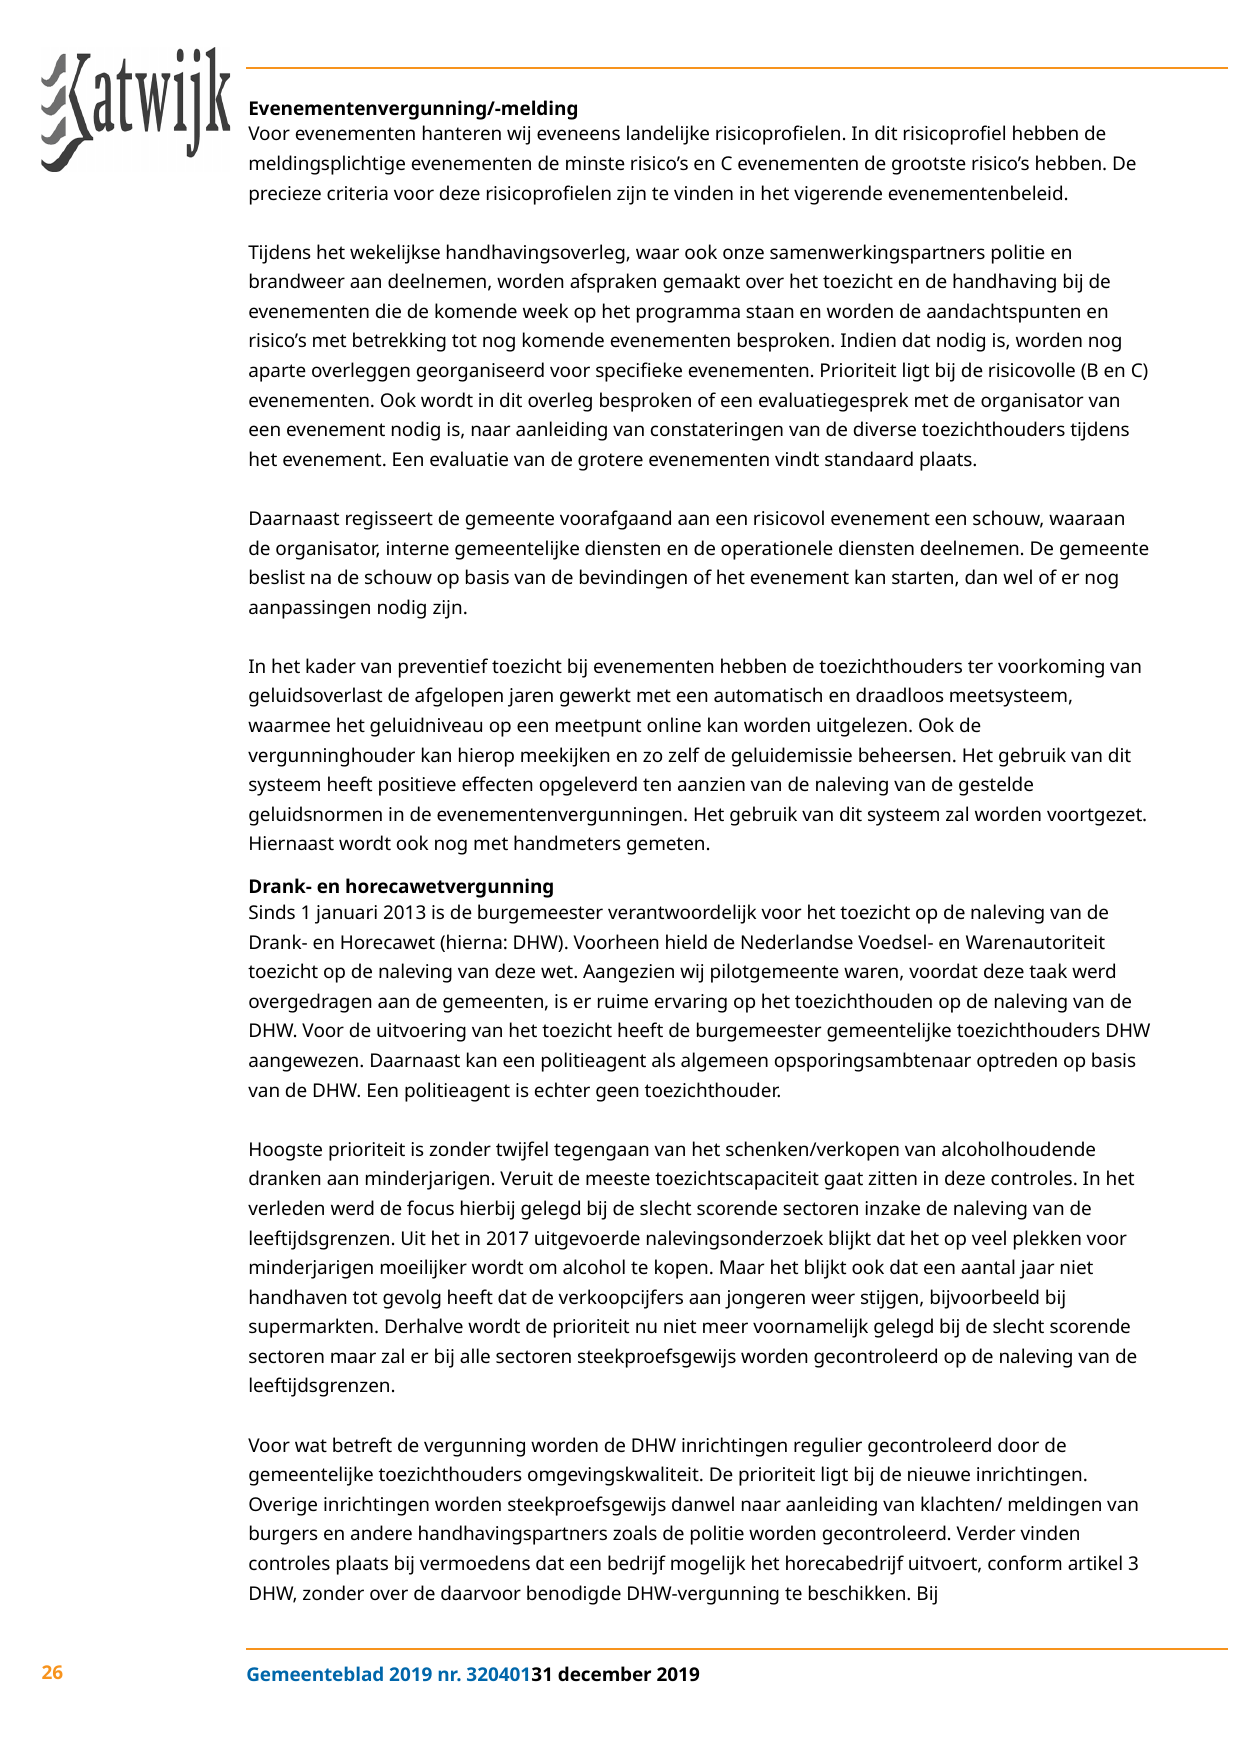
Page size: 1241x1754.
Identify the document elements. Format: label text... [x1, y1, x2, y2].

text Daarnaast regisseert de gemeente voorafgaand aan een risicovol evenement een schouw, waaraan de organisator, interne gemeentelijke diensten en de operationele diensten deelnemen. De gemeente beslist na de schouw op basis van de bevindingen of het evenement kan starten, dan wel of er nog aanpassingen nodig zijn. [248, 505, 1152, 619]
text Voor evenementen hanteren wij eveneens landelijke risicoprofielen. In dit risicoprofiel hebben de meldingsplichtige evenementen de minste risico’s en C evenementen de grootste risico’s hebben. De precieze criteria voor deze risicoprofielen zijn te vinden in het vigerende evenementenbeleid. [248, 121, 1152, 205]
text Tijdens het wekelijkse handhavingsoverleg, waar ook onze samenwerkingspartners politie en brandweer aan deelnemen, worden afspraken gemaakt over het toezicht en de handhaving bij de evenementen die de komende week op het programma staan en worden de aandachtspunten en risico’s met betrekking tot nog komende evenementen besproken. Indien dat nodig is, worden nog aparte overleggen georganiseerd voor specifieke evenementen. Prioriteit ligt bij de risicovolle (B en C) evenementen. Ook wordt in dit overleg besproken of een evaluatiegesprek met de organisator van een evenement nodig is, naar aanleiding van constateringen van de diverse toezichthouders tijdens het evenement. Een evaluatie van de grotere evenementen vindt standaard plaats. [248, 239, 1152, 472]
text Drank- en horecawetvergunning [248, 874, 1152, 899]
text Hoogste prioriteit is zonder twijfel tegengaan van het schenken/verkopen van alcoholhoudende dranken aan minderjarigen. Veruit de meeste toezichtscapaciteit gaat zitten in deze controles. In het verleden werd de focus hierbij gelegd bij de slecht scorende sectoren inzake de naleving van de leeftijdsgrenzen. Uit het in 2017 uitgevoerde nalevingsonderzoek blijkt dat het op veel plekken voor minderjarigen moeilijker wordt om alcohol te kopen. Maar het blijkt ook dat een aantal jaar niet handhaven tot gevolg heeft dat de verkoopcijfers aan jongeren weer stijgen, bijvoorbeeld bij supermarkten. Derhalve wordt de prioriteit nu niet meer voornamelijk gelegd bij de slecht scorende sectoren maar zal er bij alle sectoren steekproefsgewijs worden gecontroleerd op de naleving van de leeftijdsgrenzen. [248, 1136, 1152, 1398]
text Sinds 1 januari 2013 is de burgemeester verantwoordelijk voor het toezicht op de naleving van de Drank- en Horecawet (hierna: DHW). Voorheen hield de Nederlandse Voedsel- en Warenautoriteit toezicht op de naleving van deze wet. Aangezien wij pilotgemeente waren, voordat deze taak werd overgedragen aan de gemeenten, is er ruime ervaring op het toezichthouden op de naleving van de DHW. Voor de uitvoering van het toezicht heeft de burgemeester gemeentelijke toezichthouders DHW aangewezen. Daarnaast kan een politieagent als algemeen opsporingsambtenaar optreden op basis van de DHW. Een politieagent is echter geen toezichthouder. [248, 899, 1152, 1103]
text In het kader van preventief toezicht bij evenementen hebben de toezichthouders ter voorkoming van geluidsoverlast de afgelopen jaren gewerkt met een automatisch en draadloos meetsysteem, waarmee het geluidniveau op een meetpunt online kan worden uitgelezen. Ook de vergunninghouder kan hierop meekijken en zo zelf de geluidemissie beheersen. Het gebruik van dit systeem heeft positieve effecten opgeleverd ten aanzien van de naleving van de gestelde geluidsnormen in de evenementenvergunningen. Het gebruik van dit systeem zal worden voortgezet. Hiernaast wordt ook nog met handmeters gemeten. [248, 653, 1152, 856]
text Voor wat betreft de vergunning worden de DHW inrichtingen regulier gecontroleerd door de gemeentelijke toezichthouders omgevingskwaliteit. De prioriteit ligt bij de nieuwe inrichtingen. Overige inrichtingen worden steekproefsgewijs danwel naar aanleiding van klachten/ meldingen van burgers en andere handhavingspartners zoals de politie worden gecontroleerd. Verder vinden controles plaats bij vermoedens dat een bedrijf mogelijk het horecabedrijf uitvoert, conform artikel 3 DHW, zonder over de daarvoor benodigde DHW-vergunning te beschikken. Bij [248, 1432, 1152, 1606]
picture [41, 47, 231, 172]
text Evenementenvergunning/-melding [248, 95, 1152, 121]
